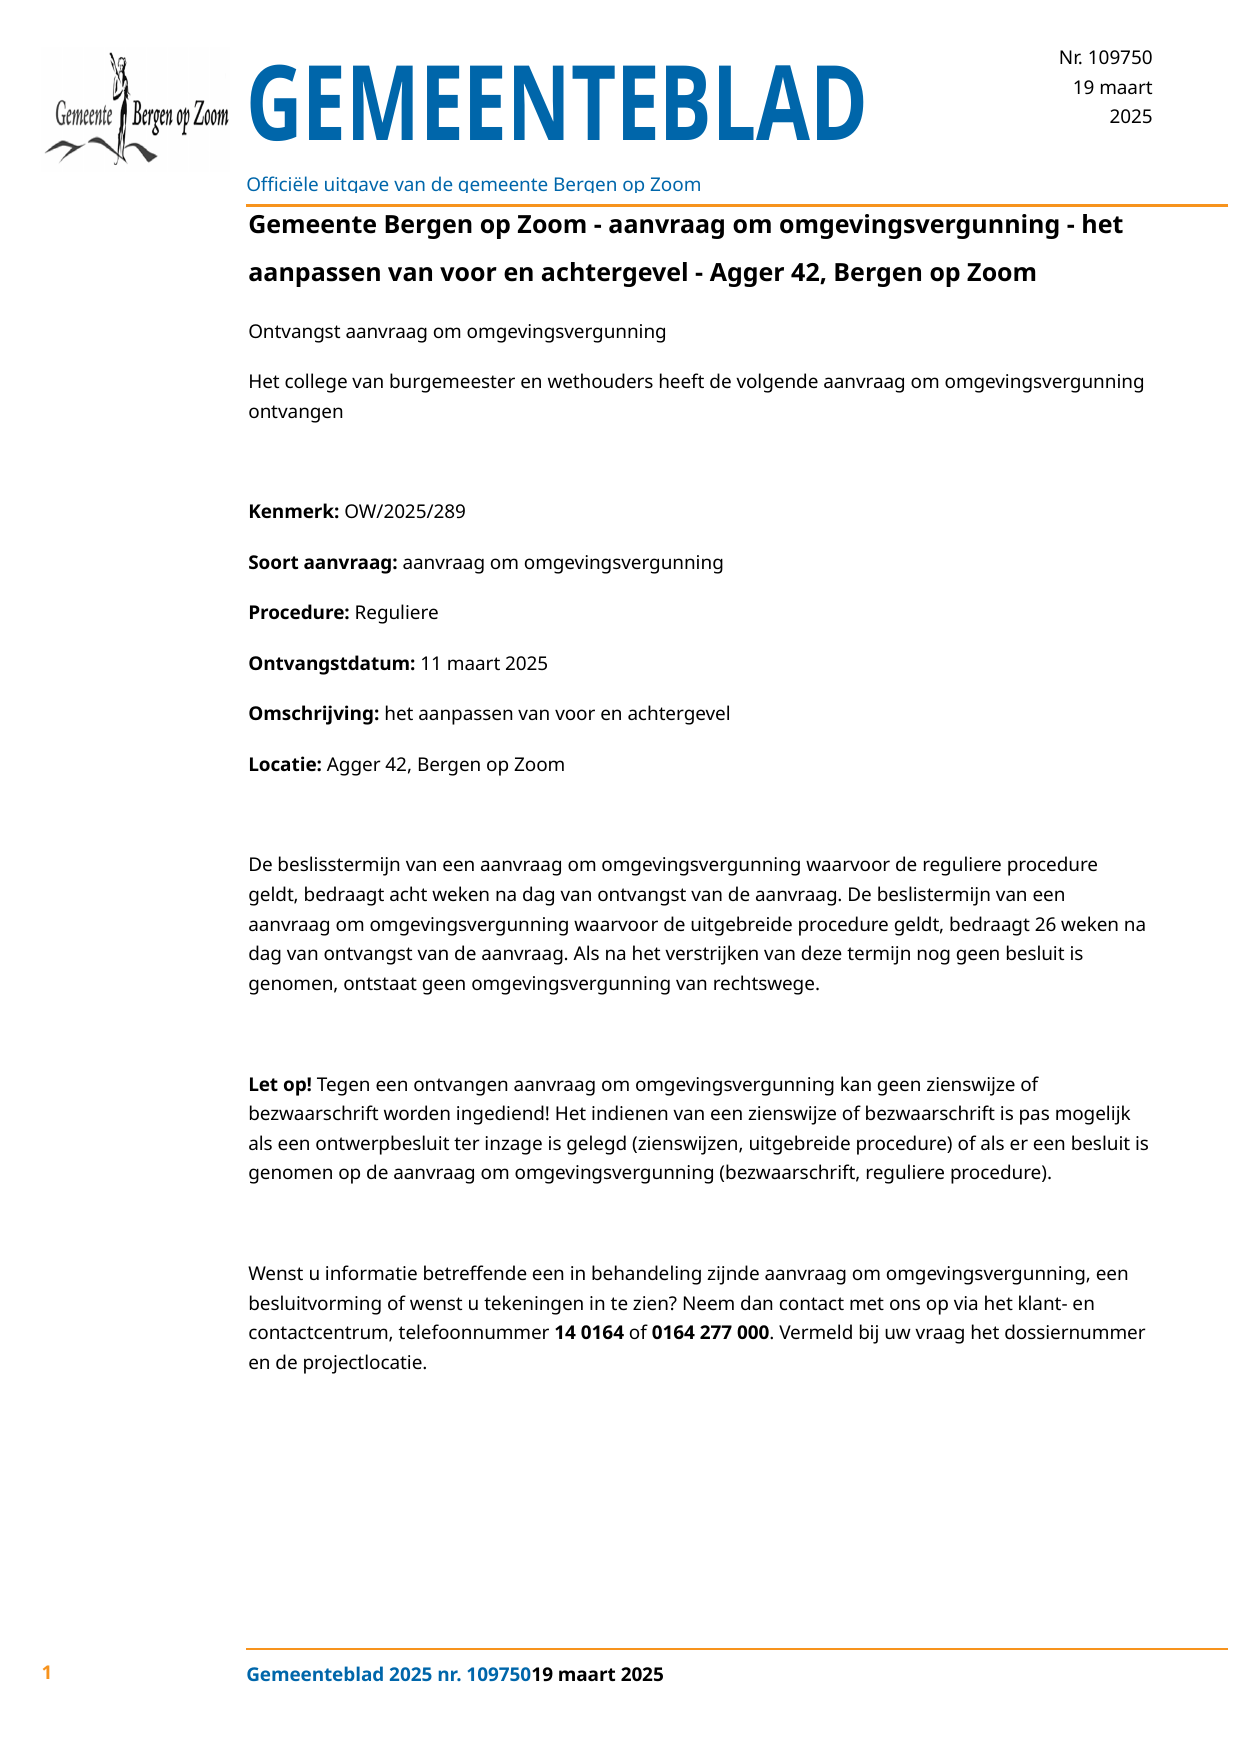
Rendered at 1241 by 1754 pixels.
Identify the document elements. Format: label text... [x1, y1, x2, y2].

text Procedure: Reguliere [248, 599, 1152, 625]
text Locatie: Agger 42, Bergen op Zoom [248, 751, 1152, 777]
text Wenst u informatie betreffende een in behandeling zijnde aanvraag om omgevingsvergunning, een besluitvorming of wenst u tekeningen in te zien? Neem dan contact met ons op via het klant- en contactcentrum, telefoonnummer 14 0164 of 0164 277 000. Vermeld bij uw vraag het dossiernummer en de projectlocatie. [248, 1260, 1152, 1375]
text Gemeente Bergen op Zoom - aanvraag om omgevingsvergunning - het aanpassen van voor en achtergevel - Agger 42, Bergen op Zoom [248, 207, 1152, 288]
text Het college van burgemeester en wethouders heeft de volgende aanvraag om omgevingsvergunning ontvangen [248, 368, 1152, 424]
text Ontvangstdatum: 11 maart 2025 [248, 650, 1152, 676]
text Kenmerk: OW/2025/289 [248, 499, 1152, 524]
text Ontvangst aanvraag om omgevingsvergunning [248, 318, 1152, 344]
text Soort aanvraag: aanvraag om omgevingsvergunning [248, 549, 1152, 575]
text Let op! Tegen een ontvangen aanvraag om omgevingsvergunning kan geen zienswijze of bezwaarschrift worden ingediend! Het indienen van een zienswijze of bezwaarschrift is pas mogelijk als een ontwerpbesluit ter inzage is gelegd (zienswijzen, uitgebreide procedure) of als er een besluit is genomen op de aanvraag om omgevingsvergunning (bezwaarschrift, reguliere procedure). [248, 1071, 1152, 1185]
text Omschrijving: het aanpassen van voor en achtergevel [248, 700, 1152, 726]
text De beslisstermijn van een aanvraag om omgevingsvergunning waarvoor de reguliere procedure geldt, bedraagt acht weken na dag van ontvangst van de aanvraag. De beslistermijn van een aanvraag om omgevingsvergunning waarvoor de uitgebreide procedure geldt, bedraagt 26 weken na dag van ontvangst van de aanvraag. Als na het verstrijken van deze termijn nog geen besluit is genomen, ontstaat geen omgevingsvergunning van rechtswege. [248, 852, 1152, 996]
picture [41, 47, 231, 172]
